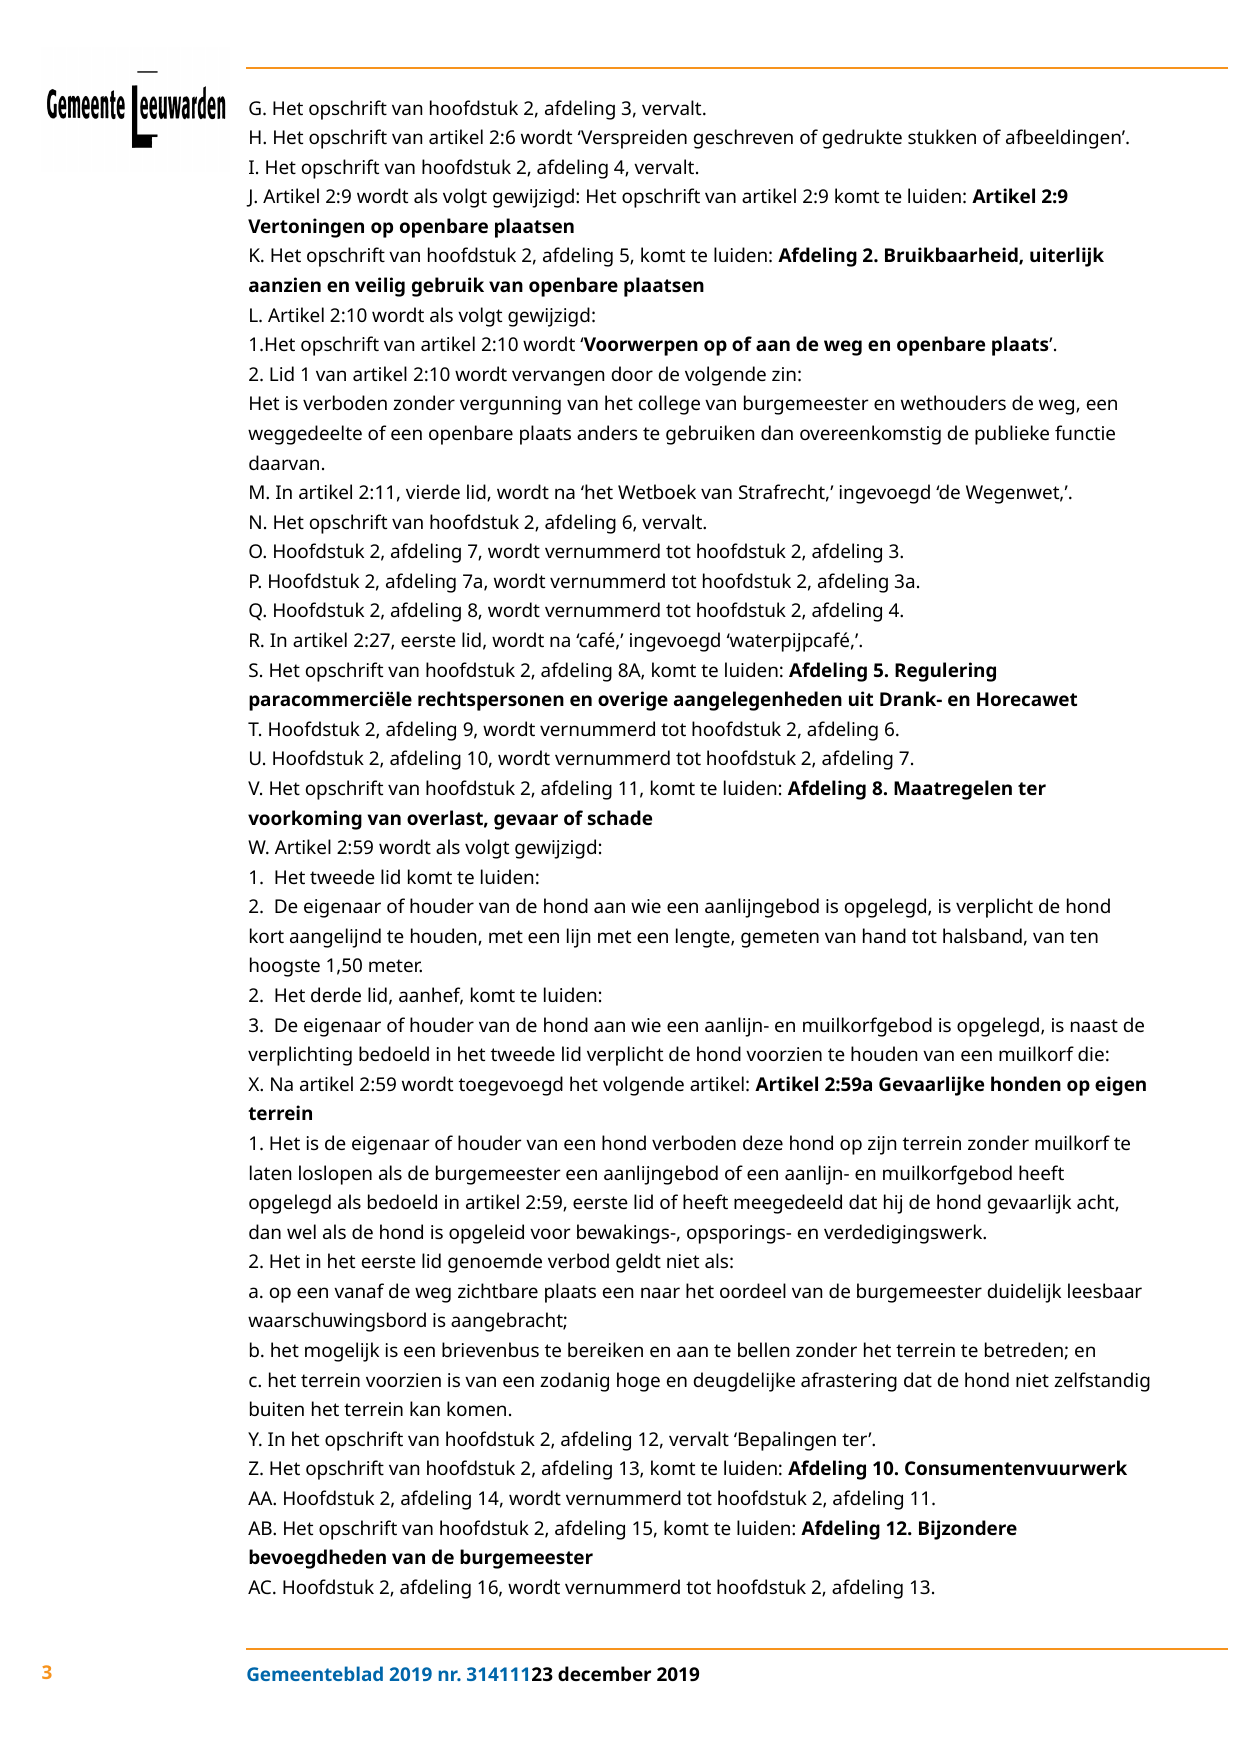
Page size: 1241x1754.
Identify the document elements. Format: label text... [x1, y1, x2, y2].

text J. Artikel 2:9 wordt als volgt gewijzigd: Het opschrift van artikel 2:9 komt te luiden: Artikel 2:9 Vertoningen op openbare plaatsen [248, 183, 1152, 239]
text R. In artikel 2:27, eerste lid, wordt na ‘café,’ ingevoegd ‘waterpijpcafé,’. [248, 627, 1152, 653]
text T. Hoofdstuk 2, afdeling 9, wordt vernummerd tot hoofdstuk 2, afdeling 6. [248, 716, 1152, 742]
text X. Na artikel 2:59 wordt toegevoegd het volgende artikel: Artikel 2:59a Gevaarlijke honden op eigen terrein [248, 1071, 1152, 1126]
text Het is verboden zonder vergunning van het college van burgemeester en wethouders de weg, een weggedeelte of een openbare plaats anders te gebruiken dan overeenkomstig de publieke functie daarvan. [248, 391, 1152, 476]
text c. het terrein voorzien is van een zodanig hoge en deugdelijke afrastering dat de hond niet zelfstandig buiten het terrein kan komen. [248, 1367, 1152, 1422]
text V. Het opschrift van hoofdstuk 2, afdeling 11, komt te luiden: Afdeling 8. Maatregelen ter voorkoming van overlast, gevaar of schade [248, 775, 1152, 831]
text 1. Het is de eigenaar of houder van een hond verboden deze hond op zijn terrein zonder muilkorf te laten loslopen als de burgemeester een aanlijngebod of een aanlijn- en muilkorfgebod heeft opgelegd als bedoeld in artikel 2:59, eerste lid of heeft meegedeeld dat hij de hond gevaarlijk acht, dan wel als de hond is opgeleid voor bewakings-, opsporings- en verdedigingswerk. [248, 1130, 1152, 1245]
text b. het mogelijk is een brievenbus te bereiken en aan te bellen zonder het terrein te betreden; en [248, 1337, 1152, 1363]
text N. Het opschrift van hoofdstuk 2, afdeling 6, vervalt. [248, 509, 1152, 535]
text I. Het opschrift van hoofdstuk 2, afdeling 4, vervalt. [248, 154, 1152, 180]
text 2. De eigenaar of houder van de hond aan wie een aanlijngebod is opgelegd, is verplicht de hond kort aangelijnd te houden, met een lijn met een lengte, gemeten van hand tot halsband, van ten hoogste 1,50 meter. [248, 893, 1152, 978]
text AA. Hoofdstuk 2, afdeling 14, wordt vernummerd tot hoofdstuk 2, afdeling 11. [248, 1485, 1152, 1511]
text H. Het opschrift van artikel 2:6 wordt ‘Verspreiden geschreven of gedrukte stukken of afbeeldingen’. [248, 124, 1152, 150]
picture [41, 47, 231, 172]
text W. Artikel 2:59 wordt als volgt gewijzigd: [248, 834, 1152, 860]
text Q. Hoofdstuk 2, afdeling 8, wordt vernummerd tot hoofdstuk 2, afdeling 4. [248, 598, 1152, 623]
text 2. Het in het eerste lid genoemde verbod geldt niet als: [248, 1248, 1152, 1274]
text S. Het opschrift van hoofdstuk 2, afdeling 8A, komt te luiden: Afdeling 5. Regulering paracommerciële rechtspersonen en overige aangelegenheden uit Drank- en Horecawet [248, 657, 1152, 712]
text G. Het opschrift van hoofdstuk 2, afdeling 3, vervalt. [248, 95, 1152, 121]
text Z. Het opschrift van hoofdstuk 2, afdeling 13, komt te luiden: Afdeling 10. Consumentenvuurwerk [248, 1456, 1152, 1481]
text AC. Hoofdstuk 2, afdeling 16, wordt vernummerd tot hoofdstuk 2, afdeling 13. [248, 1574, 1152, 1600]
text a. op een vanaf de weg zichtbare plaats een naar het oordeel van de burgemeester duidelijk leesbaar waarschuwingsbord is aangebracht; [248, 1278, 1152, 1333]
text P. Hoofdstuk 2, afdeling 7a, wordt vernummerd tot hoofdstuk 2, afdeling 3a. [248, 568, 1152, 594]
text O. Hoofdstuk 2, afdeling 7, wordt vernummerd tot hoofdstuk 2, afdeling 3. [248, 538, 1152, 564]
text 2. Lid 1 van artikel 2:10 wordt vervangen door de volgende zin: [248, 361, 1152, 387]
text AB. Het opschrift van hoofdstuk 2, afdeling 15, komt te luiden: Afdeling 12. Bijzondere bevoegdheden van de burgemeester [248, 1515, 1152, 1570]
text 1. Het tweede lid komt te luiden: [248, 864, 1152, 890]
text Y. In het opschrift van hoofdstuk 2, afdeling 12, vervalt ‘Bepalingen ter’. [248, 1426, 1152, 1452]
text K. Het opschrift van hoofdstuk 2, afdeling 5, komt te luiden: Afdeling 2. Bruikbaarheid, uiterlijk aanzien en veilig gebruik van openbare plaatsen [248, 243, 1152, 298]
text M. In artikel 2:11, vierde lid, wordt na ‘het Wetboek van Strafrecht,’ ingevoegd ‘de Wegenwet,’. [248, 479, 1152, 505]
text 1.Het opschrift van artikel 2:10 wordt ‘Voorwerpen op of aan de weg en openbare plaats’. [248, 331, 1152, 357]
text 3. De eigenaar of houder van de hond aan wie een aanlijn- en muilkorfgebod is opgelegd, is naast de verplichting bedoeld in het tweede lid verplicht de hond voorzien te houden van een muilkorf die: [248, 1012, 1152, 1067]
text 2. Het derde lid, aanhef, komt te luiden: [248, 982, 1152, 1008]
text U. Hoofdstuk 2, afdeling 10, wordt vernummerd tot hoofdstuk 2, afdeling 7. [248, 746, 1152, 771]
text L. Artikel 2:10 wordt als volgt gewijzigd: [248, 302, 1152, 328]
